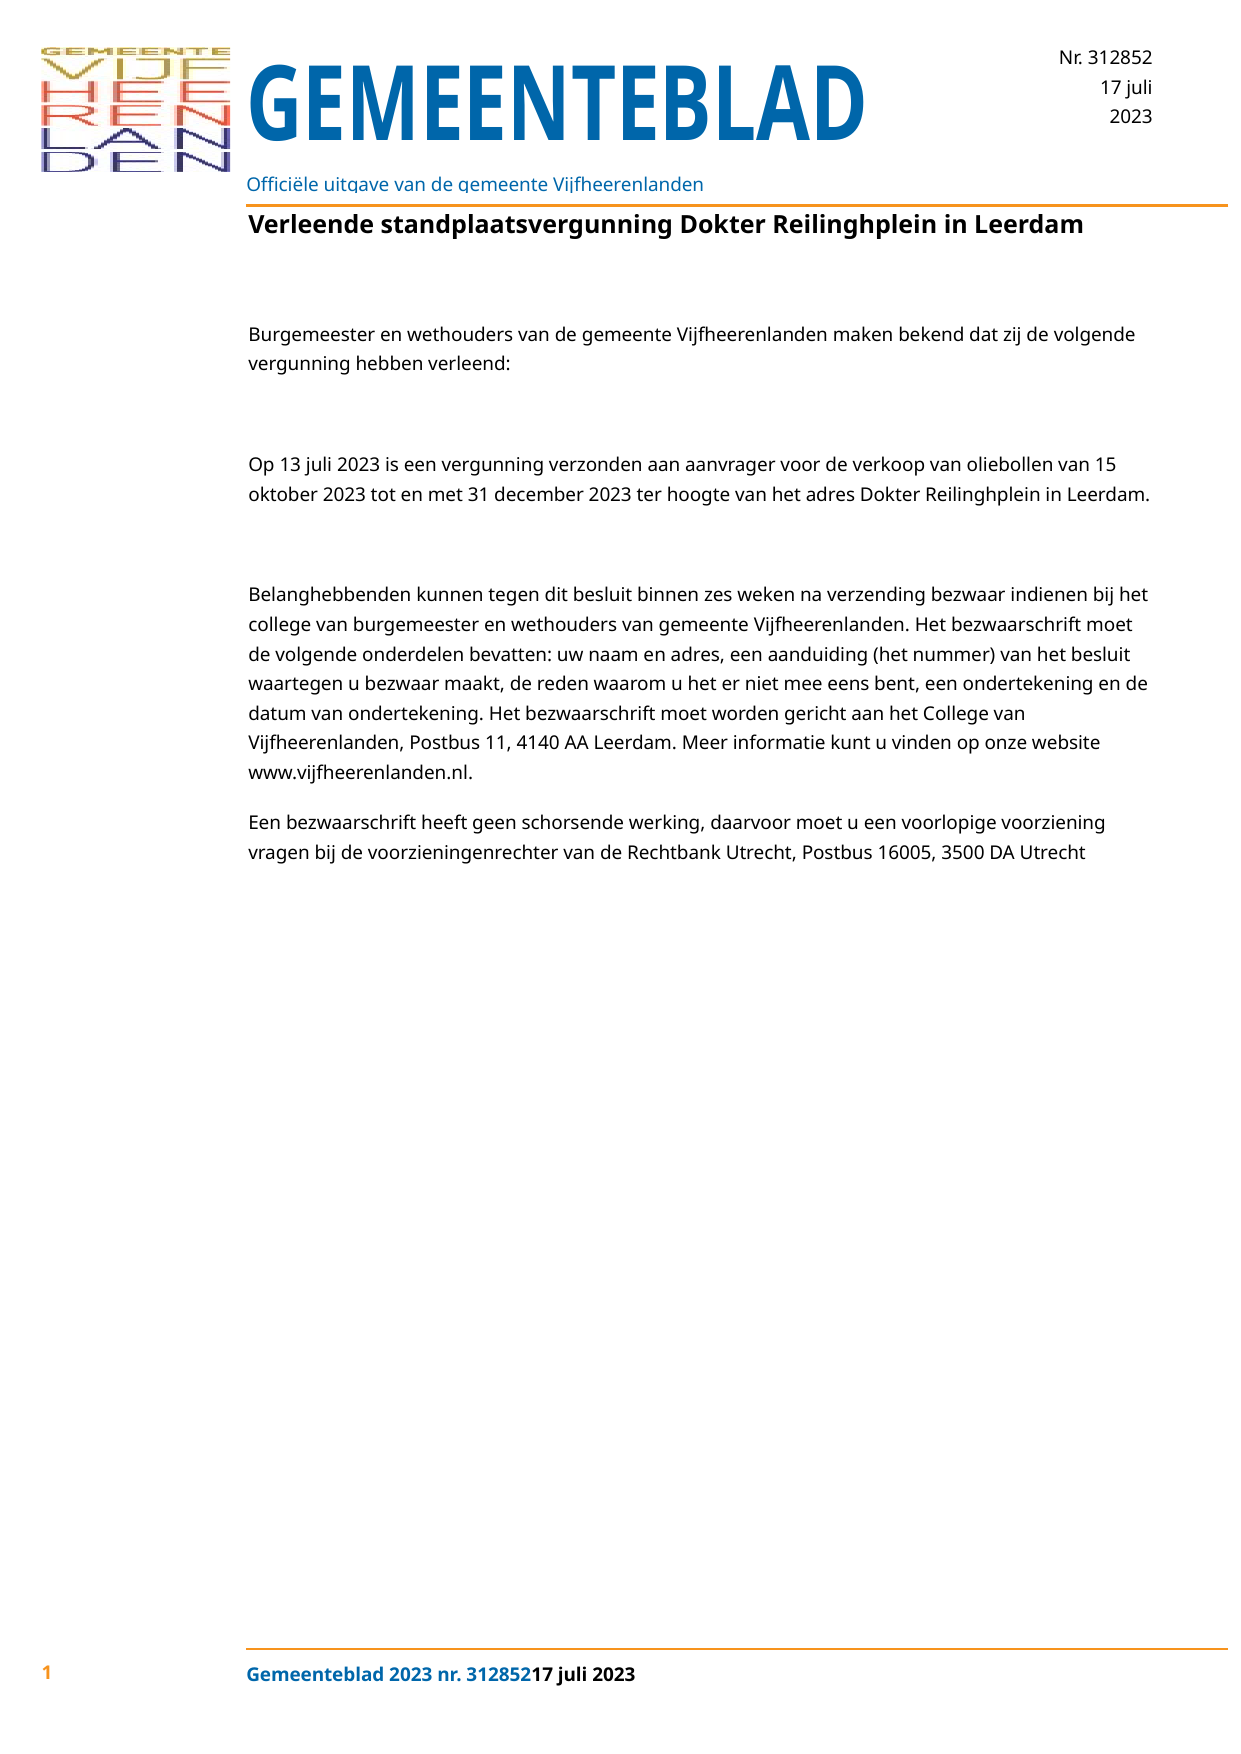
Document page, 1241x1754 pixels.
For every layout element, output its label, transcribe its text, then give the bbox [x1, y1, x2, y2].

text Belanghebbenden kunnen tegen dit besluit binnen zes weken na verzending bezwaar indienen bij het college van burgemeester en wethouders van gemeente Vijfheerenlanden. Het bezwaarschrift moet de volgende onderdelen bevatten: uw naam en adres, een aanduiding (het nummer) van het besluit waartegen u bezwaar maakt, de reden waarom u het er niet mee eens bent, een ondertekening en de datum van ondertekening. Het bezwaarschrift moet worden gericht aan het College van Vijfheerenlanden, Postbus 11, 4140 AA Leerdam. Meer informatie kunt u vinden op onze website www.vijfheerenlanden.nl. [248, 582, 1152, 785]
text Op 13 juli 2023 is een vergunning verzonden aan aanvrager voor de verkoop van oliebollen van 15 oktober 2023 tot en met 31 december 2023 ter hoogte van het adres Dokter Reilinghplein in Leerdam. [248, 451, 1152, 506]
text Burgemeester en wethouders van de gemeente Vijfheerenlanden maken bekend dat zij de volgende vergunning hebben verleend: [248, 321, 1152, 376]
text Verleende standplaatsvergunning Dokter Reilinghplein in Leerdam [248, 207, 1152, 241]
picture [41, 47, 231, 172]
text Een bezwaarschrift heeft geen schorsende werking, daarvoor moet u een voorlopige voorziening vragen bij de voorzieningenrechter van de Rechtbank Utrecht, Postbus 16005, 3500 DA Utrecht [248, 809, 1152, 865]
